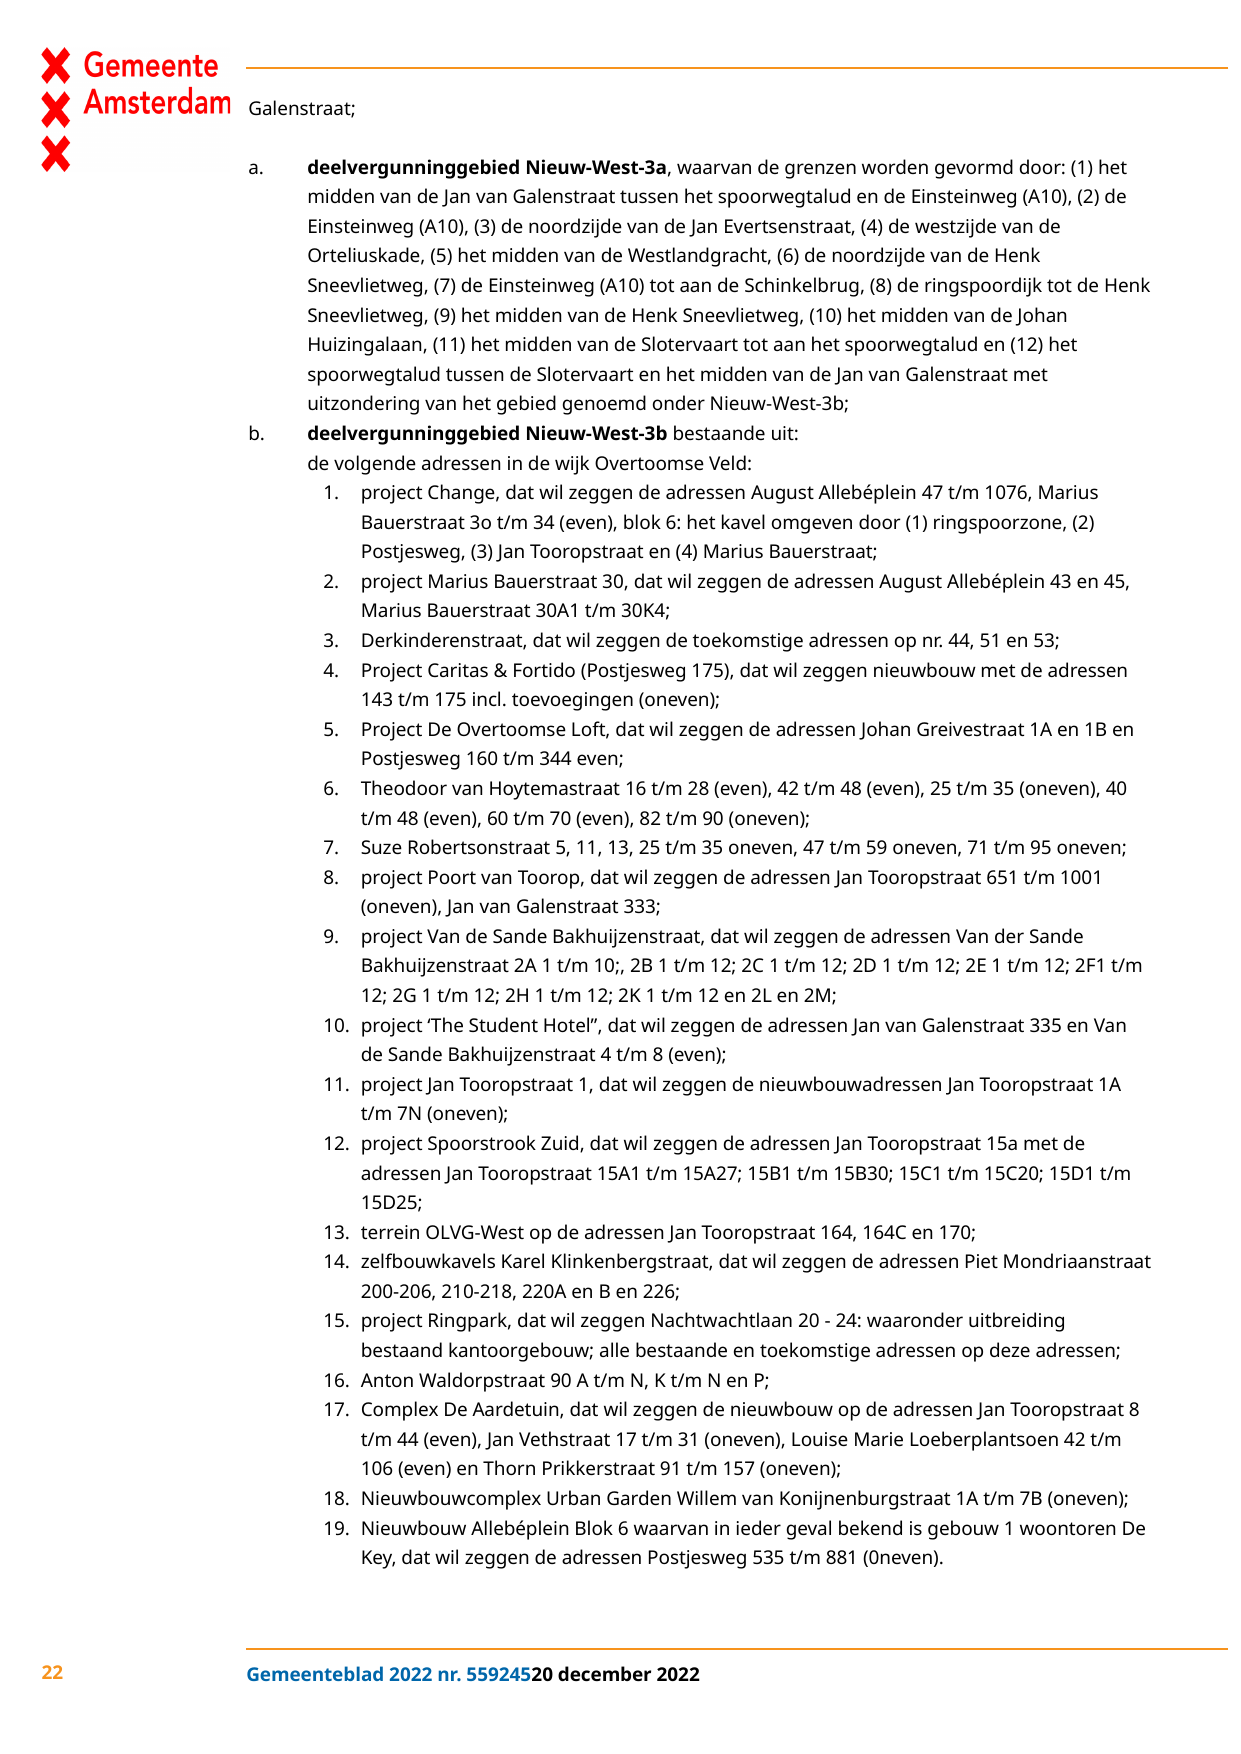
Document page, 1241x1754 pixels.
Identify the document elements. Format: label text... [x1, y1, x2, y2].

list Complex De Aardetuin, dat wil zeggen de nieuwbouw op de adressen Jan Tooropstraat 8 t/m 44 (even), Jan Vethstraat 17 t/m 31 (oneven), Louise Marie Loeberplantsoen 42 t/m 106 (even) en Thorn Prikkerstraat 91 t/m 157 (oneven); [323, 1396, 1152, 1481]
list project Marius Bauerstraat 30, dat wil zeggen de adressen August Allebéplein 43 en 45, Marius Bauerstraat 30A1 t/m 30K4; [323, 568, 1152, 623]
list Nieuwbouw Allebéplein Blok 6 waarvan in ieder geval bekend is gebouw 1 woontoren De Key, dat wil zeggen de adressen Postjesweg 535 t/m 881 (0neven). [323, 1515, 1152, 1570]
list Theodoor van Hoytemastraat 16 t/m 28 (even), 42 t/m 48 (even), 25 t/m 35 (oneven), 40 t/m 48 (even), 60 t/m 70 (even), 82 t/m 90 (oneven); [323, 775, 1152, 831]
list terrein OLVG-West op de adressen Jan Tooropstraat 164, 164C en 170; [323, 1219, 1152, 1245]
list Suze Robertsonstraat 5, 11, 13, 25 t/m 35 oneven, 47 t/m 59 oneven, 71 t/m 95 oneven; [323, 834, 1152, 860]
list project Ringpark, dat wil zeggen Nachtwachtlaan 20 - 24: waaronder uitbreiding bestaand kantoorgebouw; alle bestaande en toekomstige adressen op deze adressen; [323, 1308, 1152, 1363]
list Project Caritas & Fortido (Postjesweg 175), dat wil zeggen nieuwbouw met de adressen 143 t/m 175 incl. toevoegingen (oneven); [323, 657, 1152, 712]
list project ‘The Student Hotel”, dat wil zeggen de adressen Jan van Galenstraat 335 en Van de Sande Bakhuijzenstraat 4 t/m 8 (even); [323, 1012, 1152, 1067]
list Derkinderenstraat, dat wil zeggen de toekomstige adressen op nr. 44, 51 en 53; [323, 627, 1152, 653]
list project Change, dat wil zeggen de adressen August Allebéplein 47 t/m 1076, Marius Bauerstraat 3o t/m 34 (even), blok 6: het kavel omgeven door (1) ringspoorzone, (2) Postjesweg, (3) Jan Tooropstraat en (4) Marius Bauerstraat; [323, 479, 1152, 564]
picture [41, 47, 231, 172]
list zelfbouwkavels Karel Klinkenbergstraat, dat wil zeggen de adressen Piet Mondriaanstraat 200-206, 210-218, 220A en B en 226; [323, 1248, 1152, 1304]
list Project De Overtoomse Loft, dat wil zeggen de adressen Johan Greivestraat 1A en 1B en Postjesweg 160 t/m 344 even; [323, 716, 1152, 771]
list project Spoorstrook Zuid, dat wil zeggen de adressen Jan Tooropstraat 15a met de adressen Jan Tooropstraat 15A1 t/m 15A27; 15B1 t/m 15B30; 15C1 t/m 15C20; 15D1 t/m 15D25; [323, 1130, 1152, 1215]
list Nieuwbouwcomplex Urban Garden Willem van Konijnenburgstraat 1A t/m 7B (oneven); [323, 1485, 1152, 1511]
list project Van de Sande Bakhuijzenstraat, dat wil zeggen de adressen Van der Sande Bakhuijzenstraat 2A 1 t/m 10;, 2B 1 t/m 12; 2C 1 t/m 12; 2D 1 t/m 12; 2E 1 t/m 12; 2F1 t/m 12; 2G 1 t/m 12; 2H 1 t/m 12; 2K 1 t/m 12 en 2L en 2M; [323, 923, 1152, 1008]
list deelvergunninggebied Nieuw-West-3a, waarvan de grenzen worden gevormd door: (1) het midden van de Jan van Galenstraat tussen het spoorwegtalud en de Einsteinweg (A10), (2) de Einsteinweg (A10), (3) de noordzijde van de Jan Evertsenstraat, (4) de westzijde van de Orteliuskade, (5) het midden van de Westlandgracht, (6) de noordzijde van de Henk Sneevlietweg, (7) de Einsteinweg (A10) tot aan de Schinkelbrug, (8) de ringspoordijk tot de Henk Sneevlietweg, (9) het midden van de Henk Sneevlietweg, (10) het midden van de Johan Huizingalaan, (11) het midden van de Slotervaart tot aan het spoorwegtalud en (12) het spoorwegtalud tussen de Slotervaart en het midden van de Jan van Galenstraat met uitzondering van het gebied genoemd onder Nieuw-West-3b; [248, 154, 1152, 416]
list Anton Waldorpstraat 90 A t/m N, K t/m N en P; [323, 1367, 1152, 1393]
list de volgende adressen in de wijk Overtoomse Veld: [248, 450, 1152, 476]
text Galenstraat; [248, 95, 1152, 121]
list project Poort van Toorop, dat wil zeggen de adressen Jan Tooropstraat 651 t/m 1001 (oneven), Jan van Galenstraat 333; [323, 864, 1152, 919]
list deelvergunninggebied Nieuw-West-3b bestaande uit: [248, 420, 1152, 446]
list project Jan Tooropstraat 1, dat wil zeggen de nieuwbouwadressen Jan Tooropstraat 1A t/m 7N (oneven); [323, 1071, 1152, 1126]
